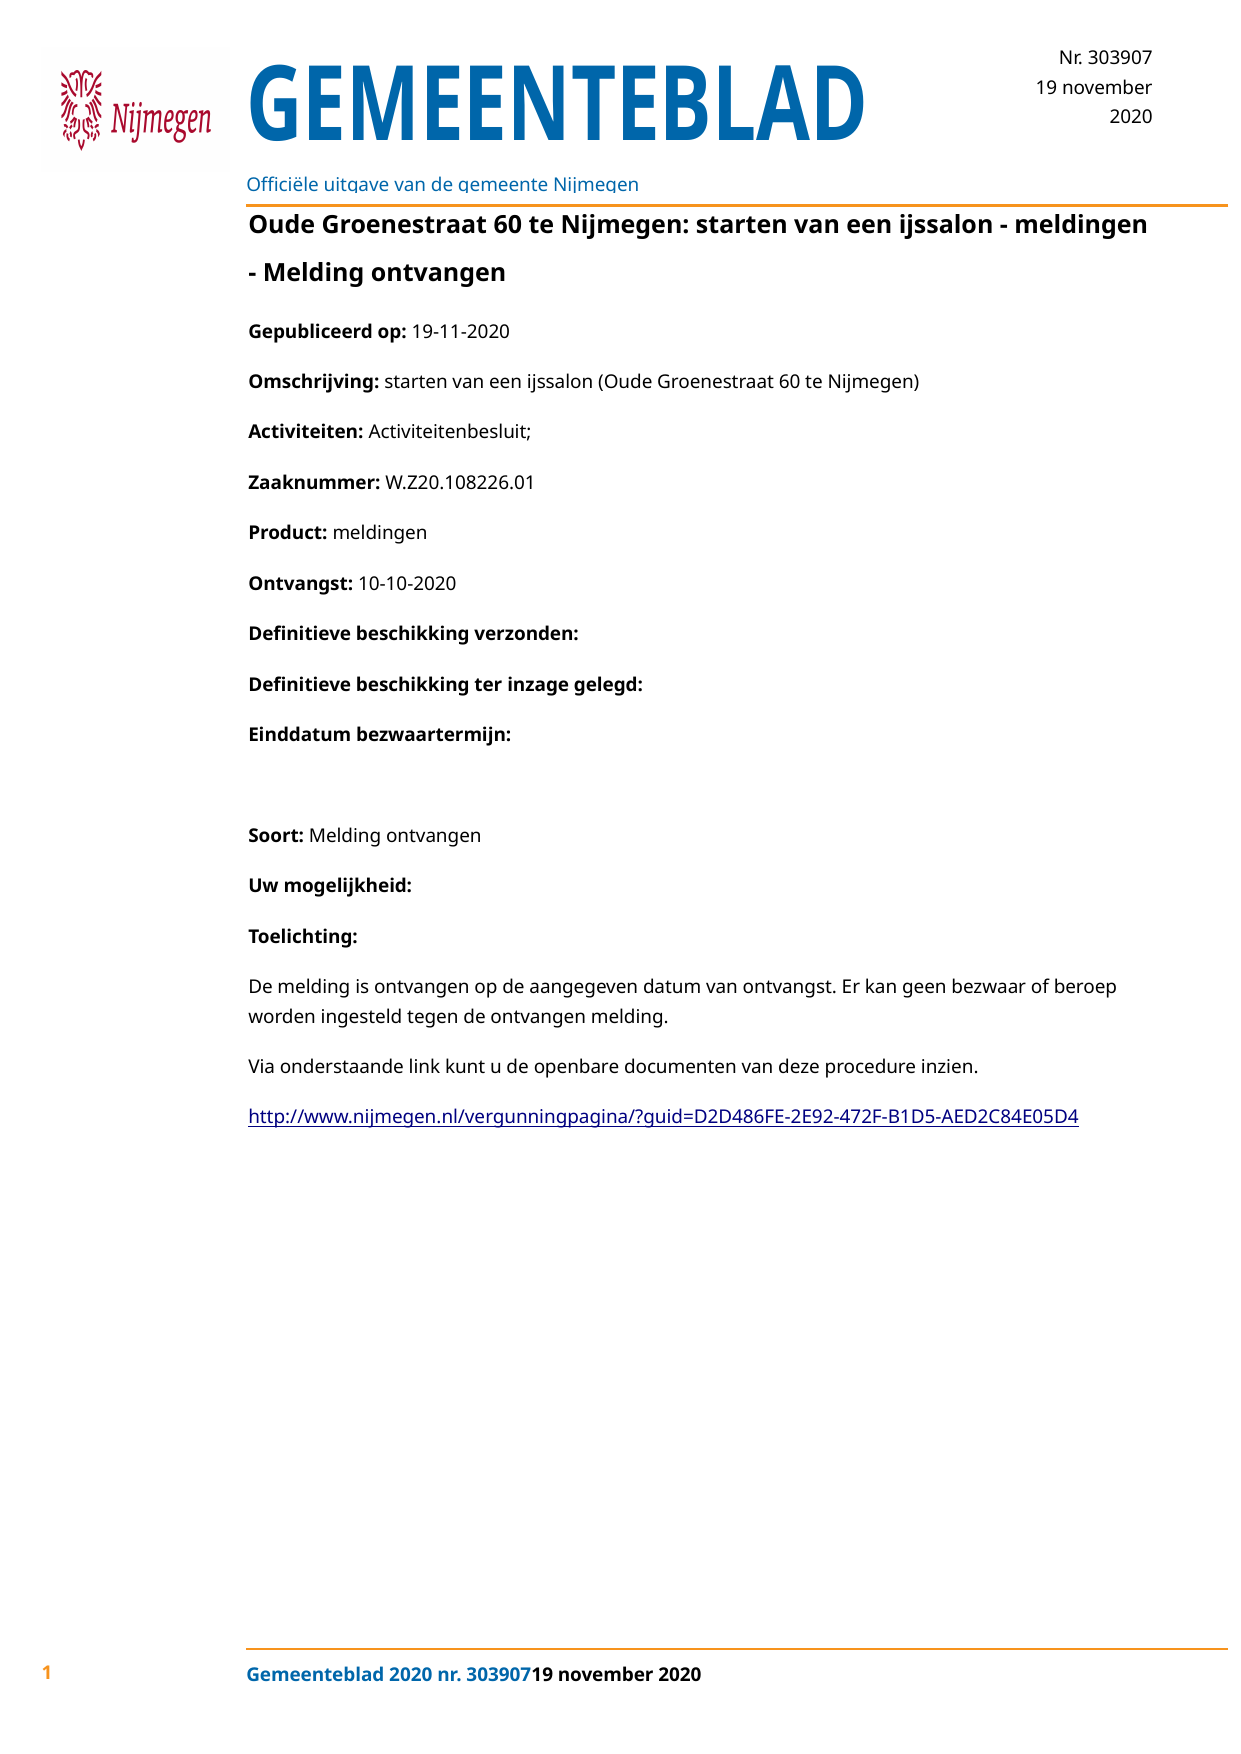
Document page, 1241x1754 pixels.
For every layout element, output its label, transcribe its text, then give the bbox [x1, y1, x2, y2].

text Gepubliceerd op: 19-11-2020 [248, 318, 1152, 344]
text Product: meldingen [248, 519, 1152, 545]
picture [41, 47, 231, 172]
text De melding is ontvangen op de aangegeven datum van ontvangst. Er kan geen bezwaar of beroep worden ingesteld tegen de ontvangen melding. [248, 973, 1152, 1029]
text Einddatum bezwaartermijn: [248, 721, 1152, 747]
text Zaaknummer: W.Z20.108226.01 [248, 469, 1152, 495]
text Omschrijving: starten van een ijssalon (Oude Groenestraat 60 te Nijmegen) [248, 368, 1152, 394]
text Definitieve beschikking ter inzage gelegd: [248, 671, 1152, 697]
text Oude Groenestraat 60 te Nijmegen: starten van een ijssalon - meldingen - Melding ontvangen [248, 207, 1152, 288]
text Definitieve beschikking verzonden: [248, 620, 1152, 646]
text Via onderstaande link kunt u de openbare documenten van deze procedure inzien. [248, 1053, 1152, 1079]
text Ontvangst: 10-10-2020 [248, 570, 1152, 596]
text Uw mogelijkheid: [248, 872, 1152, 898]
text http://www.nijmegen.nl/vergunningpagina/?guid=D2D486FE-2E92-472F-B1D5-AED2C84E05D4 [248, 1104, 1152, 1129]
text Activiteiten: Activiteitenbesluit; [248, 419, 1152, 444]
text Toelichting: [248, 923, 1152, 949]
text Soort: Melding ontvangen [248, 822, 1152, 848]
